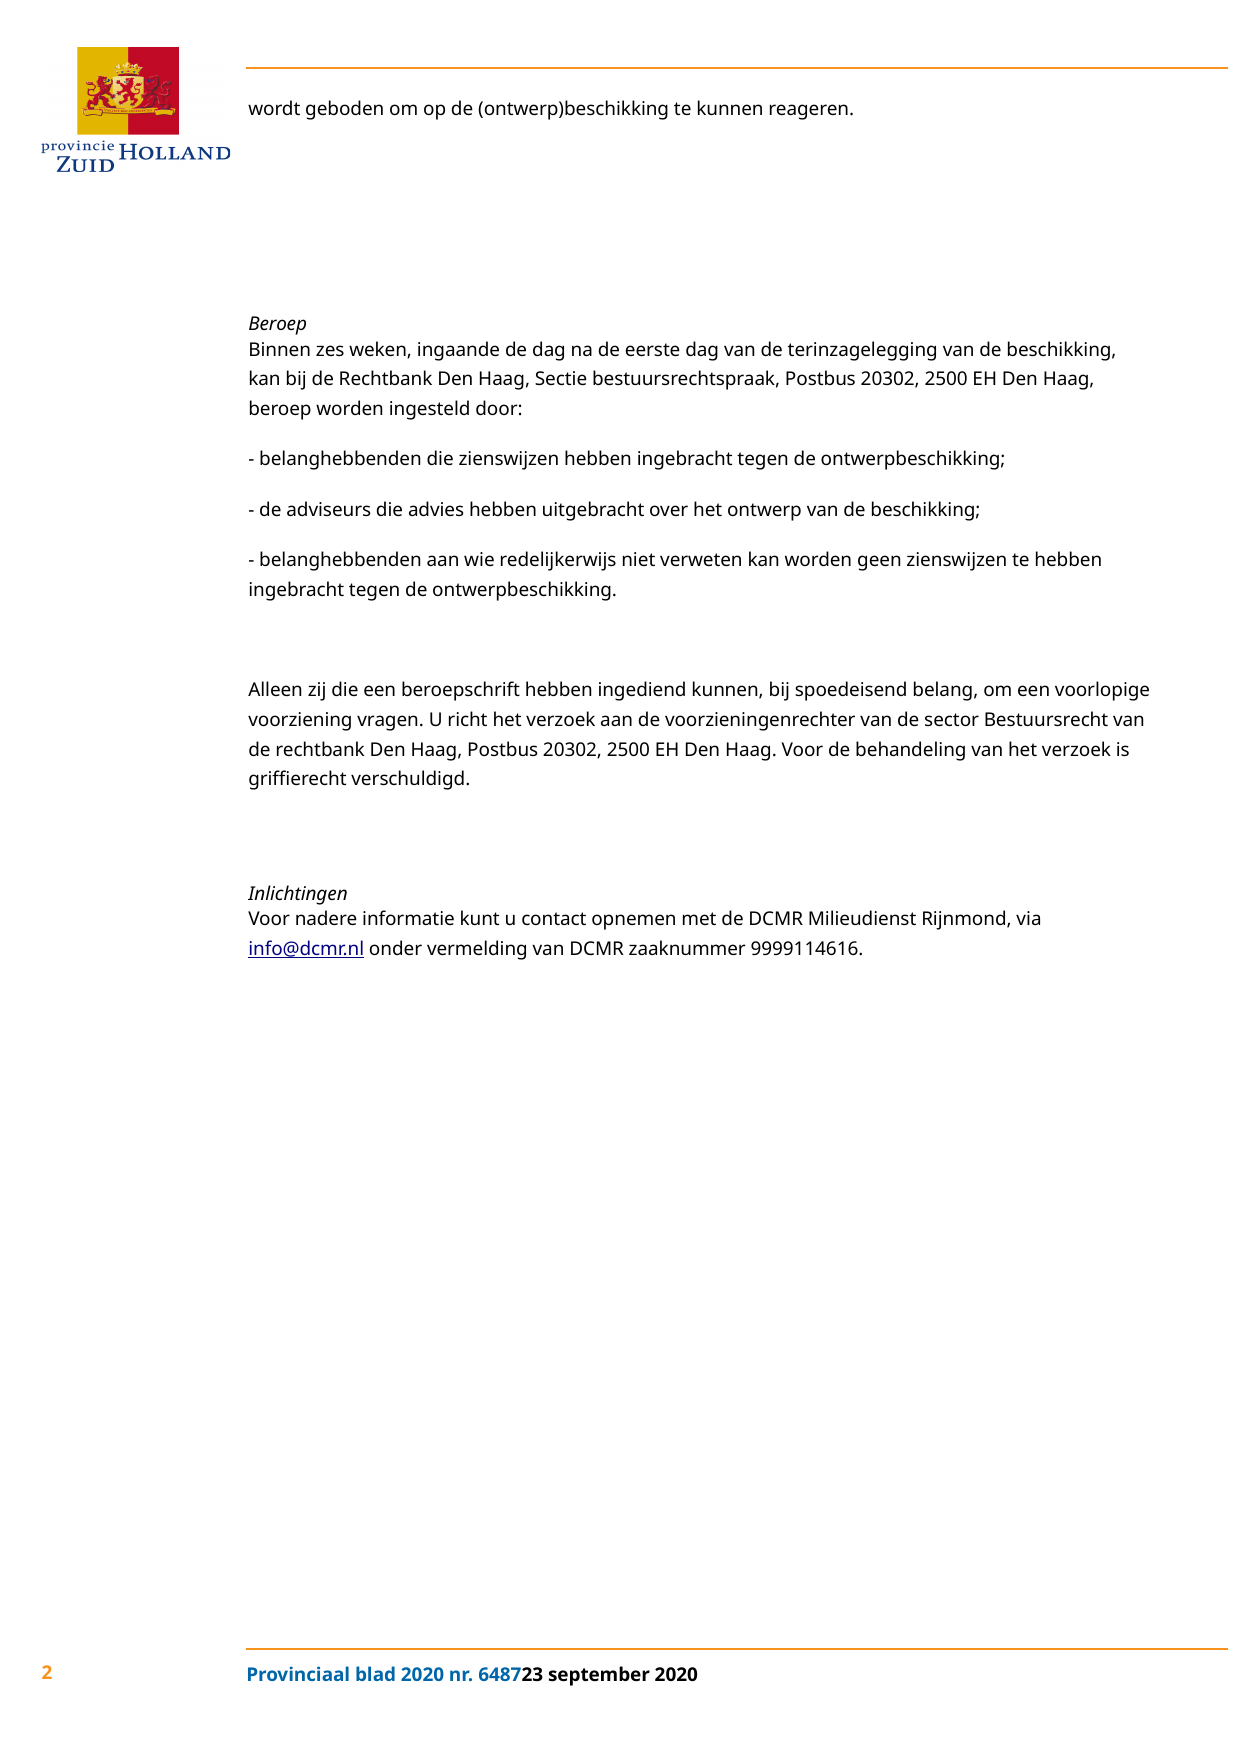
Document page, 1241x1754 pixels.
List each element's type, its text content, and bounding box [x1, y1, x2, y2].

text wordt geboden om op de (ontwerp)beschikking te kunnen reageren. [248, 95, 1152, 121]
text Voor nadere informatie kunt u contact opnemen met de DCMR Milieudienst Rijnmond, via info@dcmr.nl onder vermelding van DCMR zaaknummer 9999114616. [248, 905, 1152, 961]
text - de adviseurs die advies hebben uitgebracht over het ontwerp van de beschikking; [248, 496, 1152, 521]
text Binnen zes weken, ingaande de dag na de eerste dag van de terinzagelegging van de beschikking, kan bij de Rechtbank Den Haag, Sectie bestuursrechtspraak, Postbus 20302, 2500 EH Den Haag, beroep worden ingesteld door: [248, 336, 1152, 421]
text - belanghebbenden die zienswijzen hebben ingebracht tegen de ontwerpbeschikking; [248, 445, 1152, 471]
picture [41, 47, 231, 172]
text Beroep [248, 310, 1152, 336]
text Inlichtingen [248, 880, 1152, 905]
text Alleen zij die een beroepschrift hebben ingediend kunnen, bij spoedeisend belang, om een voorlopige voorziening vragen. U richt het verzoek aan de voorzieningenrechter van de sector Bestuursrecht van de rechtbank Den Haag, Postbus 20302, 2500 EH Den Haag. Voor de behandeling van het verzoek is griffierecht verschuldigd. [248, 677, 1152, 791]
text - belanghebbenden aan wie redelijkerwijs niet verweten kan worden geen zienswijzen te hebben ingebracht tegen de ontwerpbeschikking. [248, 546, 1152, 601]
